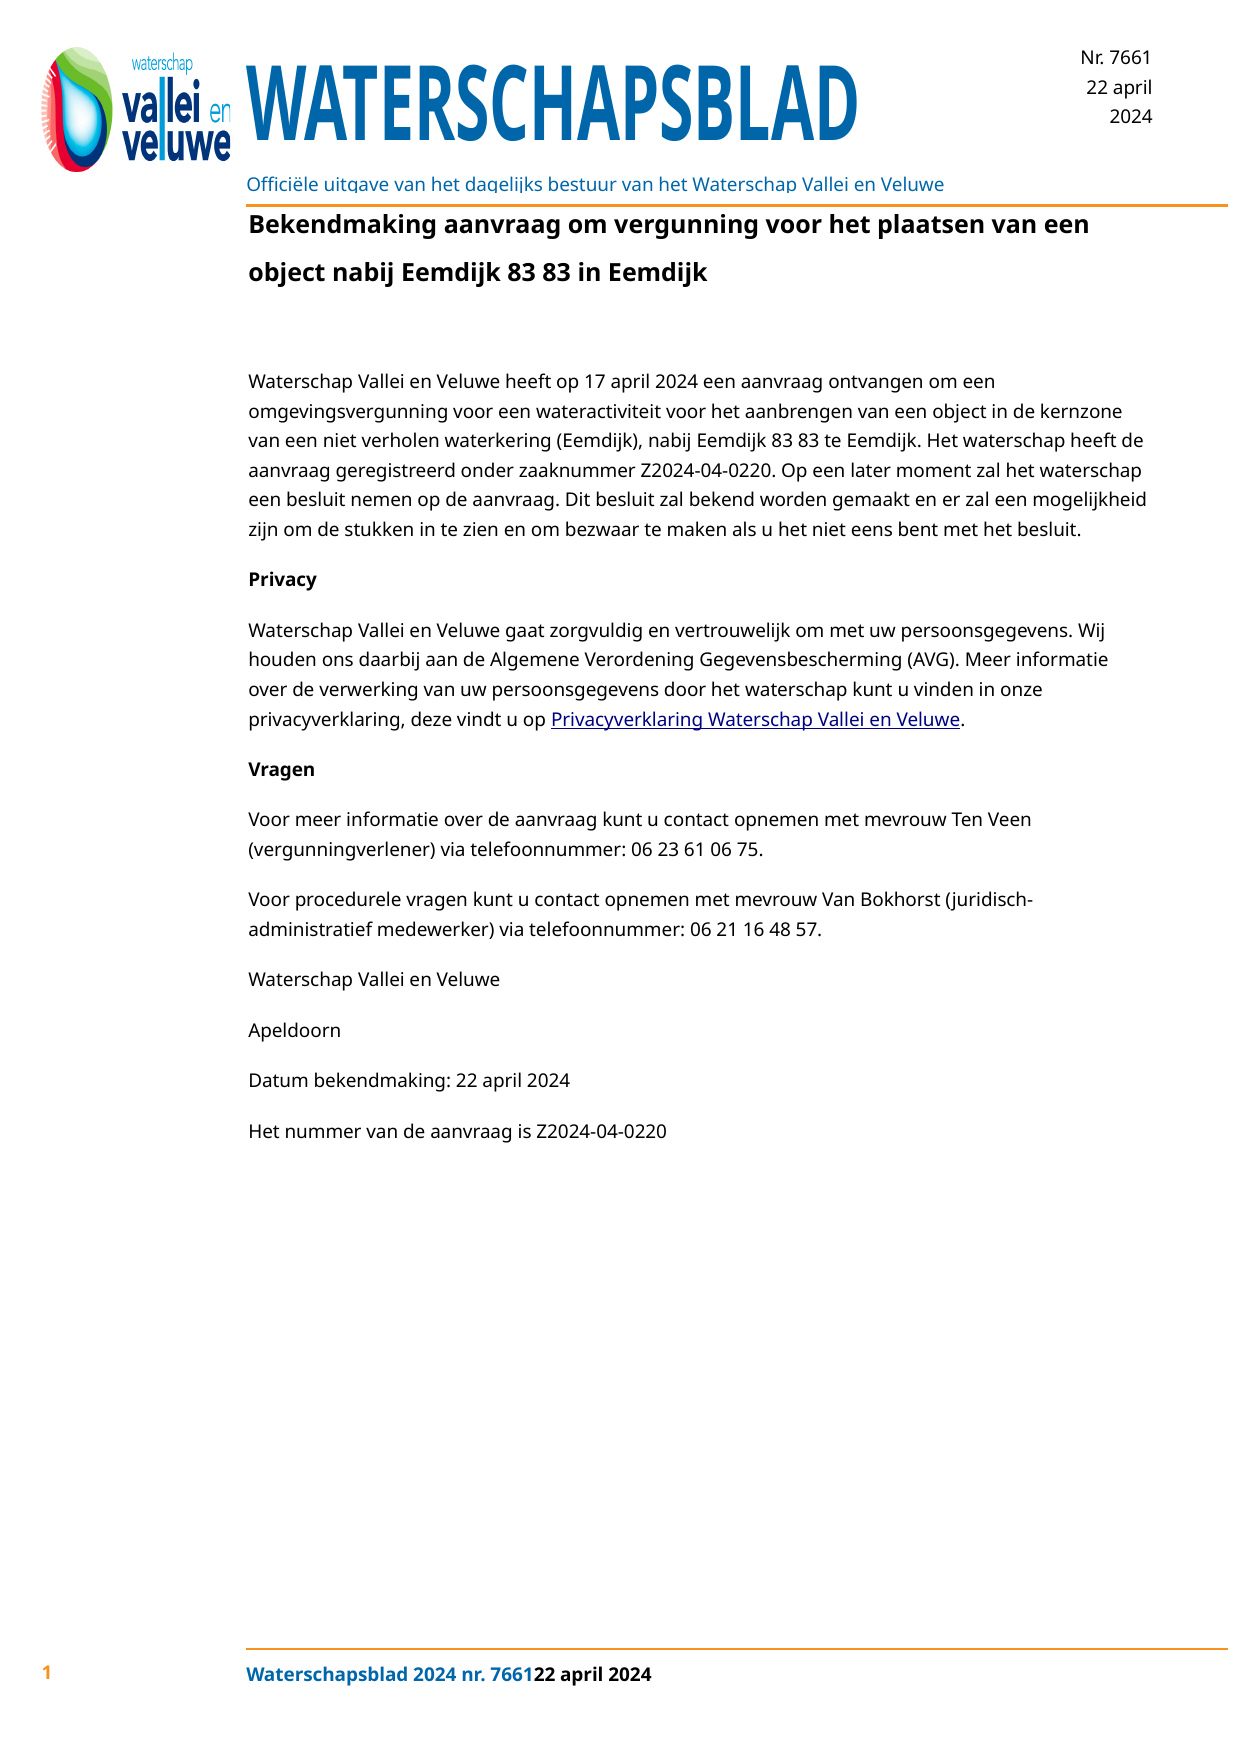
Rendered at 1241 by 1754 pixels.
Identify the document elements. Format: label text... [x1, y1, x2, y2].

text Waterschap Vallei en Veluwe heeft op 17 april 2024 een aanvraag ontvangen om een omgevingsvergunning voor een wateractiviteit voor het aanbrengen van een object in de kernzone van een niet verholen waterkering (Eemdijk), nabij Eemdijk 83 83 te Eemdijk. Het waterschap heeft de aanvraag geregistreerd onder zaaknummer Z2024-04-0220. Op een later moment zal het waterschap een besluit nemen op de aanvraag. Dit besluit zal bekend worden gemaakt en er zal een mogelijkheid zijn om de stukken in te zien en om bezwaar te maken als u het niet eens bent met het besluit. [248, 368, 1152, 542]
text Voor meer informatie over de aanvraag kunt u contact opnemen met mevrouw Ten Veen (vergunningverlener) via telefoonnummer: 06 23 61 06 75. [248, 807, 1152, 862]
text Het nummer van de aanvraag is Z2024-04-0220 [248, 1118, 1152, 1144]
text Waterschap Vallei en Veluwe gaat zorgvuldig en vertrouwelijk om met uw persoonsgegevens. Wij houden ons daarbij aan de Algemene Verordening Gegevensbescherming (AVG). Meer informatie over de verwerking van uw persoonsgegevens door het waterschap kunt u vinden in onze privacyverklaring, deze vindt u op Privacyverklaring Waterschap Vallei en Veluwe. [248, 617, 1152, 732]
picture [41, 47, 231, 172]
text Datum bekendmaking: 22 april 2024 [248, 1067, 1152, 1093]
text Voor procedurele vragen kunt u contact opnemen met mevrouw Van Bokhorst (juridisch-administratief medewerker) via telefoonnummer: 06 21 16 48 57. [248, 887, 1152, 942]
text Apeldoorn [248, 1017, 1152, 1043]
text Bekendmaking aanvraag om vergunning voor het plaatsen van een object nabij Eemdijk 83 83 in Eemdijk [248, 207, 1152, 288]
text Privacy [248, 567, 1152, 592]
text Vragen [248, 756, 1152, 782]
text Waterschap Vallei en Veluwe [248, 967, 1152, 992]
